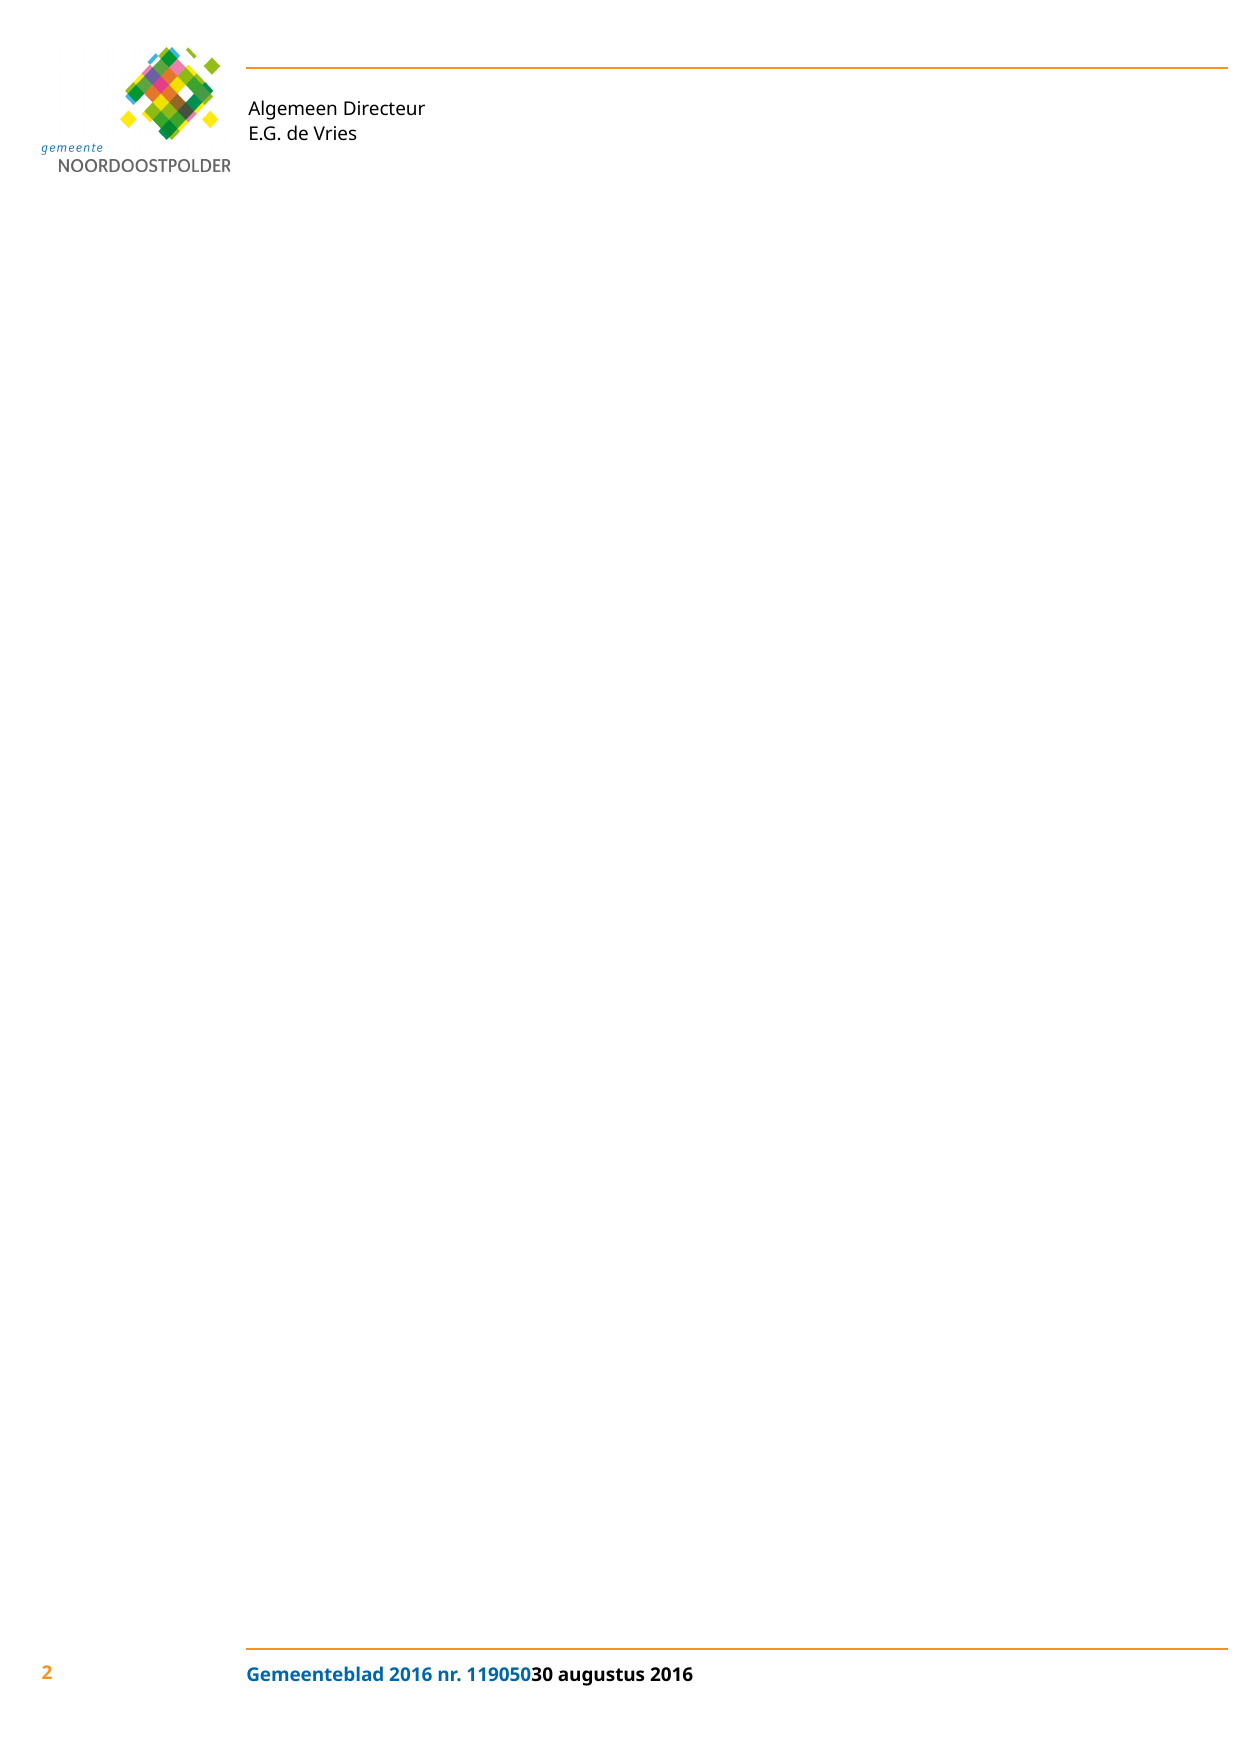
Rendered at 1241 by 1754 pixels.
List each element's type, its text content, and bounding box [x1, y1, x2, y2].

text E.G. de Vries [248, 121, 1152, 146]
text Algemeen Directeur [248, 95, 1152, 121]
picture [41, 47, 231, 172]
